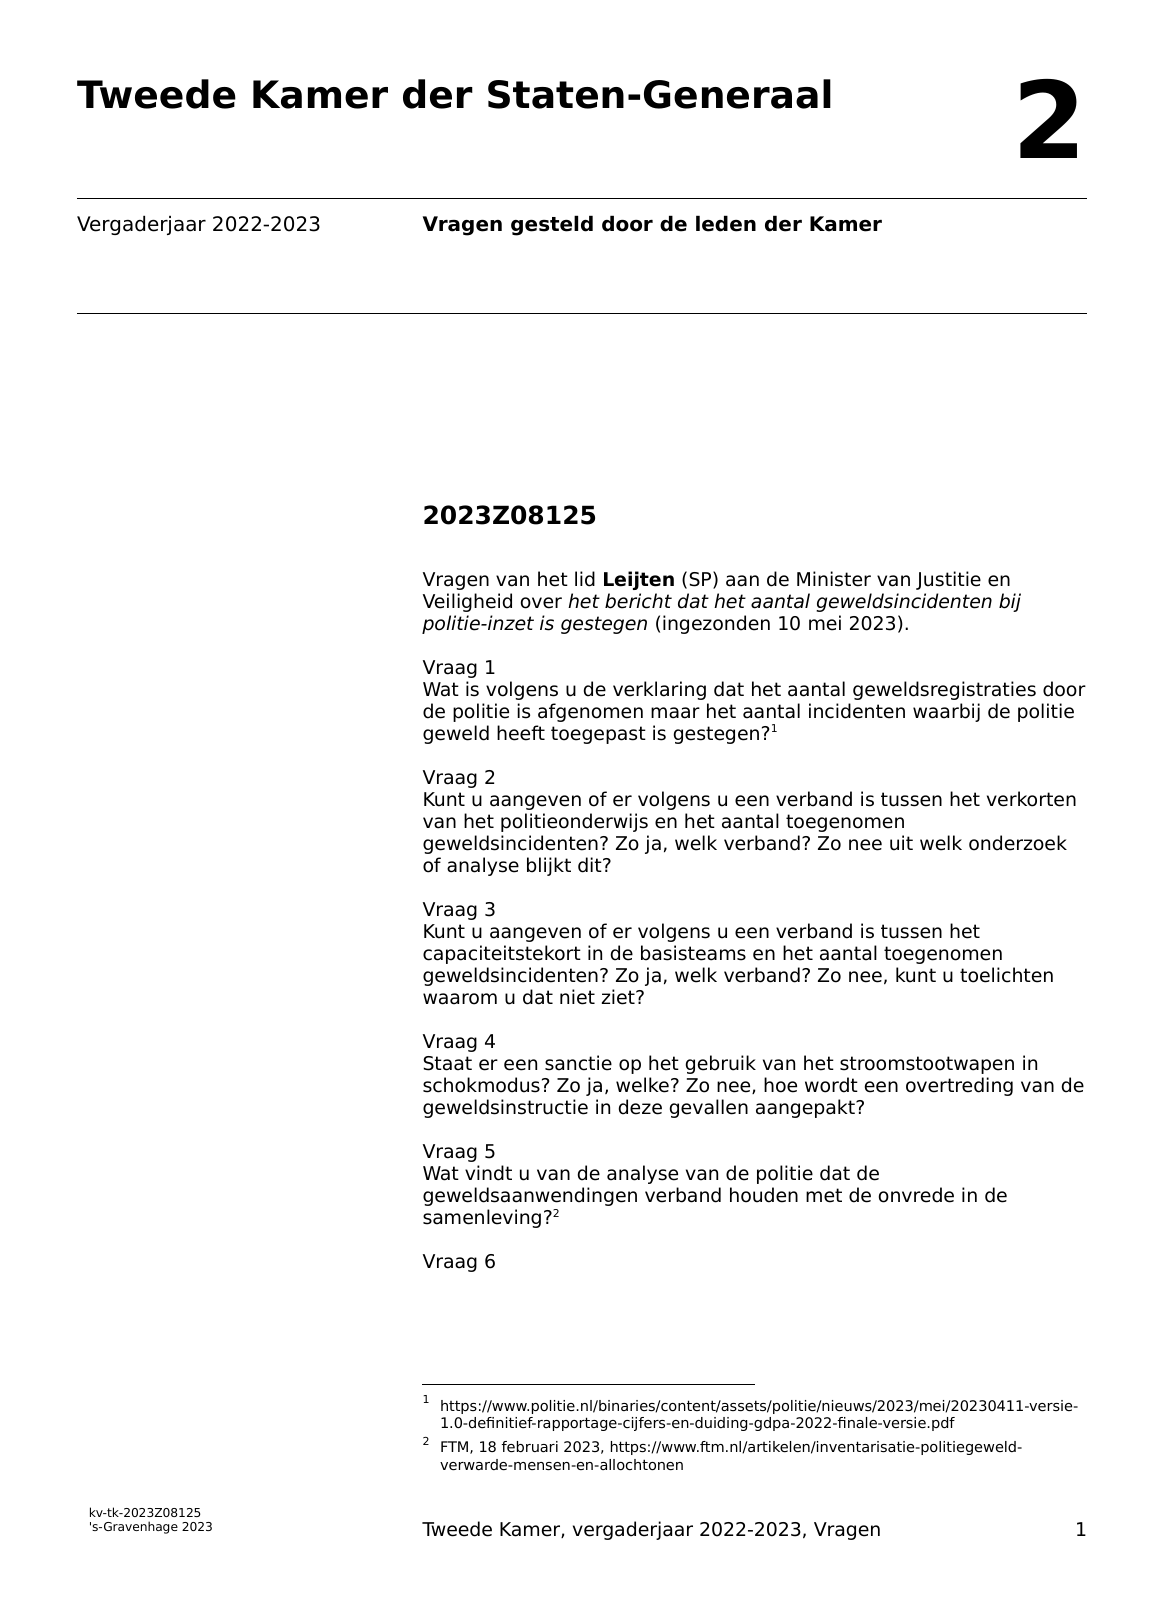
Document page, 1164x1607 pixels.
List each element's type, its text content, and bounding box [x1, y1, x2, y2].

text Wat is volgens u de verklaring dat het aantal geweldsregistraties door de politie is afgenomen maar het aantal incidenten waarbij de politie geweld heeft toegepast is gestegen? [422, 679, 1087, 745]
text Kunt u aangeven of er volgens u een verband is tussen het verkorten van het politieonderwijs en het aantal toegenomen geweldsincidenten? Zo ja, welk verband? Zo nee uit welk onderzoek of analyse blijkt dit? [422, 789, 1087, 877]
text Vraag 6 [422, 1251, 1087, 1273]
text 2023Z08125 [422, 501, 1087, 531]
text Vraag 1 [422, 657, 1087, 679]
text Vragen van het lid Leijten (SP) aan de Minister van Justitie en Veiligheid over het bericht dat het aantal geweldsincidenten bij politie-inzet is gestegen (ingezonden 10 mei 2023). [422, 569, 1087, 635]
text Vraag 4 [422, 1031, 1087, 1053]
table_header 2 [886, 59, 1087, 198]
text kv-tk-2023Z08125 [88, 1506, 323, 1520]
text Staat er een sanctie op het gebruik van het stroomstootwapen in schokmodus? Zo ja, welke? Zo nee, hoe wordt een overtreding van de geweldsinstructie in deze gevallen aangepakt? [422, 1053, 1087, 1119]
text Wat vindt u van de analyse van de politie dat de geweldsaanwendingen verband houden met de onvrede in de samenleving? [422, 1163, 1087, 1229]
table_header Tweede Kamer der Staten-Generaal [77, 59, 886, 198]
text Vraag 5 [422, 1141, 1087, 1163]
text Vraag 3 [422, 899, 1087, 921]
text https://www.politie.nl/binaries/content/assets/politie/nieuws/2023/mei/20230411-versie-1.0-definitief-rapportage-cijfers-en-duiding-gdpa-2022-finale-versie.pdf [422, 1393, 1087, 1432]
text Vraag 2 [422, 767, 1087, 789]
text 's-Gravenhage 2023 [88, 1520, 323, 1534]
text Kunt u aangeven of er volgens u een verband is tussen het capaciteitstekort in de basisteams en het aantal toegenomen geweldsincidenten? Zo ja, welk verband? Zo nee, kunt u toelichten waarom u dat niet ziet? [422, 921, 1087, 1009]
table_cell Vragen gesteld door de leden der Kamer [422, 199, 1087, 313]
table_cell Vergaderjaar 2022-2023 [77, 199, 422, 313]
text FTM, 18 februari 2023, https://www.ftm.nl/artikelen/inventarisatie-politiegeweld-verwarde-mensen-en-allochtonen [422, 1435, 1087, 1474]
